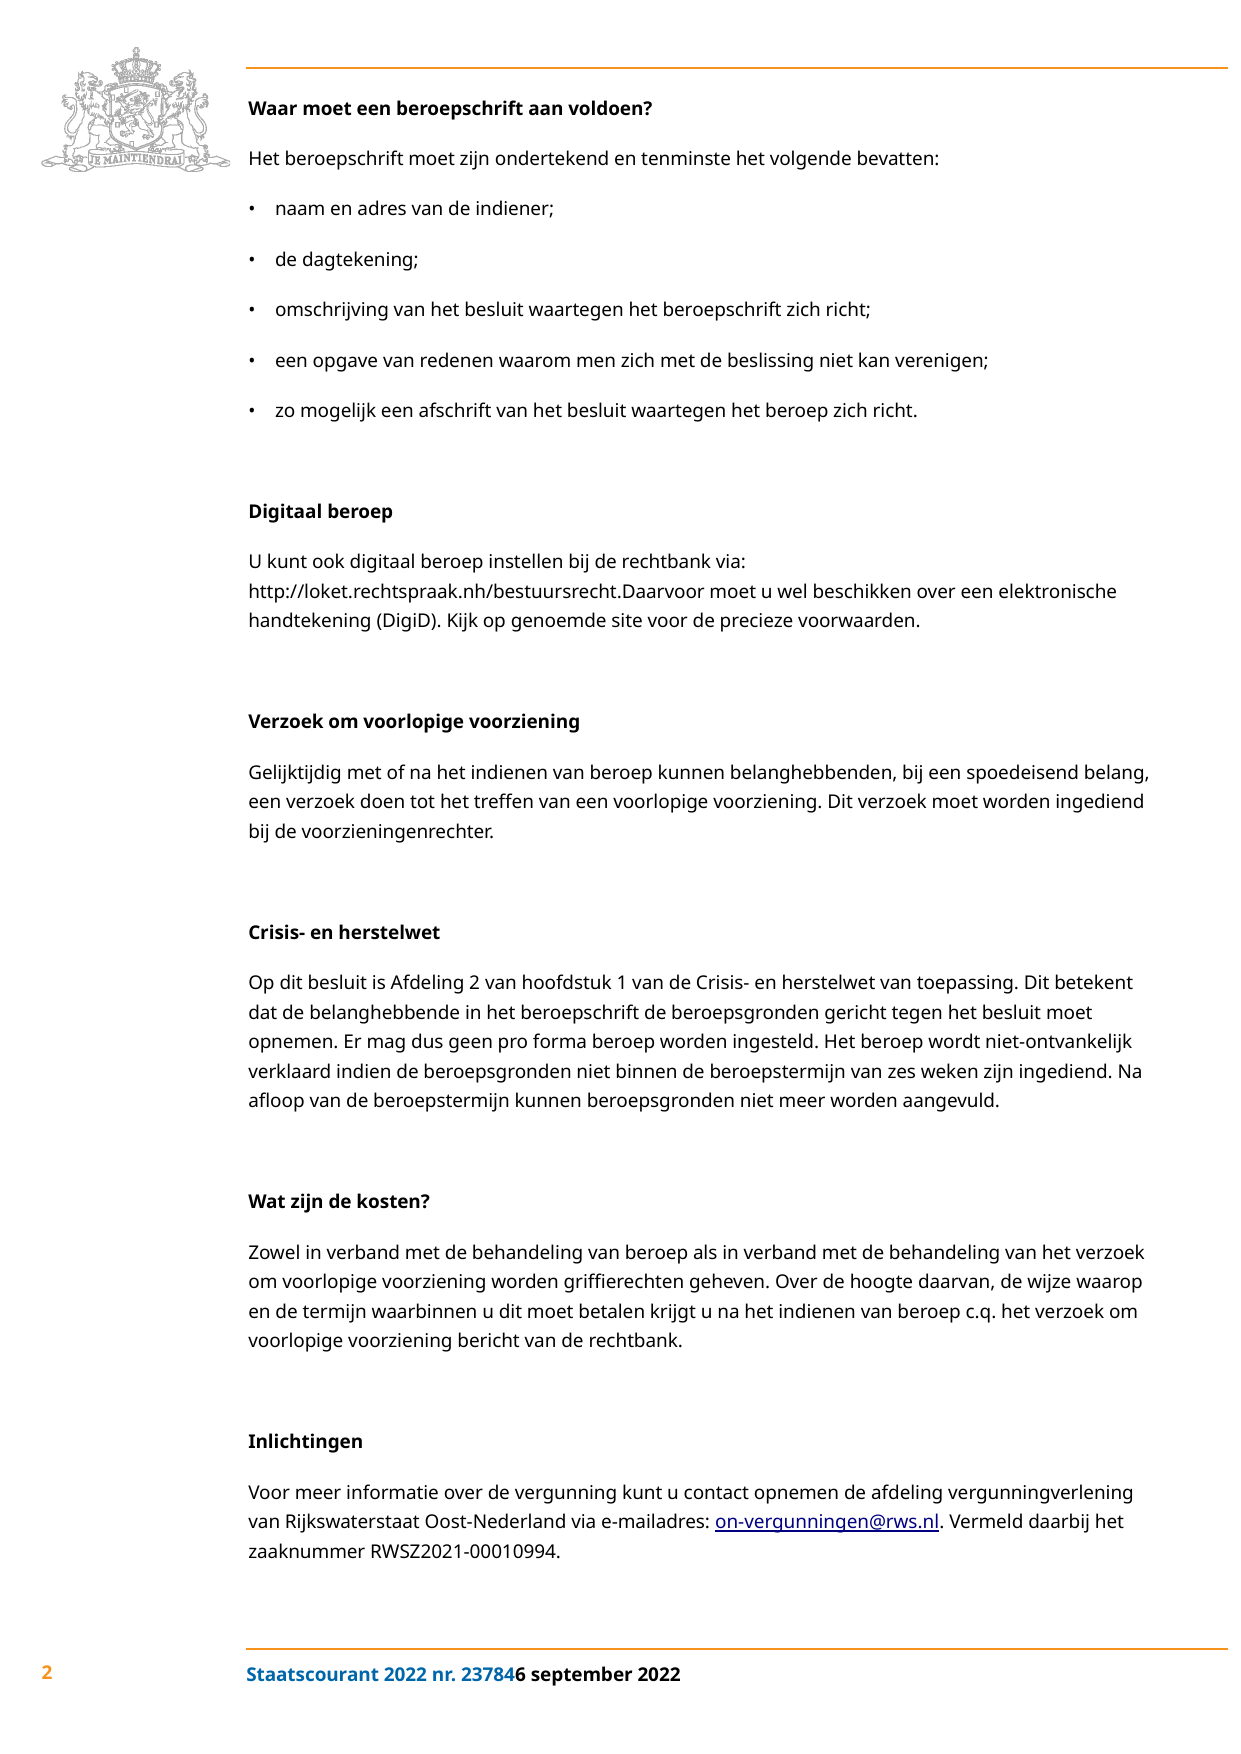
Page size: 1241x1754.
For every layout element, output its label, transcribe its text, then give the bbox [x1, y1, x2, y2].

text • zo mogelijk een afschrift van het besluit waartegen het beroep zich richt. [248, 397, 1152, 423]
text U kunt ook digitaal beroep instellen bij de rechtbank via: http://loket.rechtspraak.nh/bestuursrecht.Daarvoor moet u wel beschikken over een elektronische handtekening (DigiD). Kijk op genoemde site voor de precieze voorwaarden. [248, 548, 1152, 633]
picture [41, 47, 231, 172]
text Wat zijn de kosten? [248, 1188, 1152, 1214]
text Waar moet een beroepschrift aan voldoen? [248, 95, 1152, 121]
text Voor meer informatie over de vergunning kunt u contact opnemen de afdeling vergunningverlening van Rijkswaterstaat Oost-Nederland via e-mailadres: on-vergunningen@rws.nl. Vermeld daarbij het zaaknummer RWSZ2021-00010994. [248, 1479, 1152, 1564]
text Gelijktijdig met of na het indienen van beroep kunnen belanghebbenden, bij een spoedeisend belang, een verzoek doen tot het treffen van een voorlopige voorziening. Dit verzoek moet worden ingediend bij de voorzieningenrechter. [248, 759, 1152, 844]
text • omschrijving van het besluit waartegen het beroepschrift zich richt; [248, 296, 1152, 322]
text Digitaal beroep [248, 498, 1152, 524]
text Zowel in verband met de behandeling van beroep als in verband met de behandeling van het verzoek om voorlopige voorziening worden griffierechten geheven. Over de hoogte daarvan, de wijze waarop en de termijn waarbinnen u dit moet betalen krijgt u na het indienen van beroep c.q. het verzoek om voorlopige voorziening bericht van de rechtbank. [248, 1239, 1152, 1353]
text • een opgave van redenen waarom men zich met de beslissing niet kan verenigen; [248, 347, 1152, 373]
text • de dagtekening; [248, 246, 1152, 272]
text Inlichtingen [248, 1428, 1152, 1454]
text • naam en adres van de indiener; [248, 196, 1152, 221]
text Het beroepschrift moet zijn ondertekend en tenminste het volgende bevatten: [248, 145, 1152, 171]
text Op dit besluit is Afdeling 2 van hoofdstuk 1 van de Crisis- en herstelwet van toepassing. Dit betekent dat de belanghebbende in het beroepschrift de beroepsgronden gericht tegen het besluit moet opnemen. Er mag dus geen pro forma beroep worden ingesteld. Het beroep wordt niet-ontvankelijk verklaard indien de beroepsgronden niet binnen de beroepstermijn van zes weken zijn ingediend. Na afloop van de beroepstermijn kunnen beroepsgronden niet meer worden aangevuld. [248, 969, 1152, 1113]
text Verzoek om voorlopige voorziening [248, 708, 1152, 734]
text Crisis- en herstelwet [248, 919, 1152, 945]
